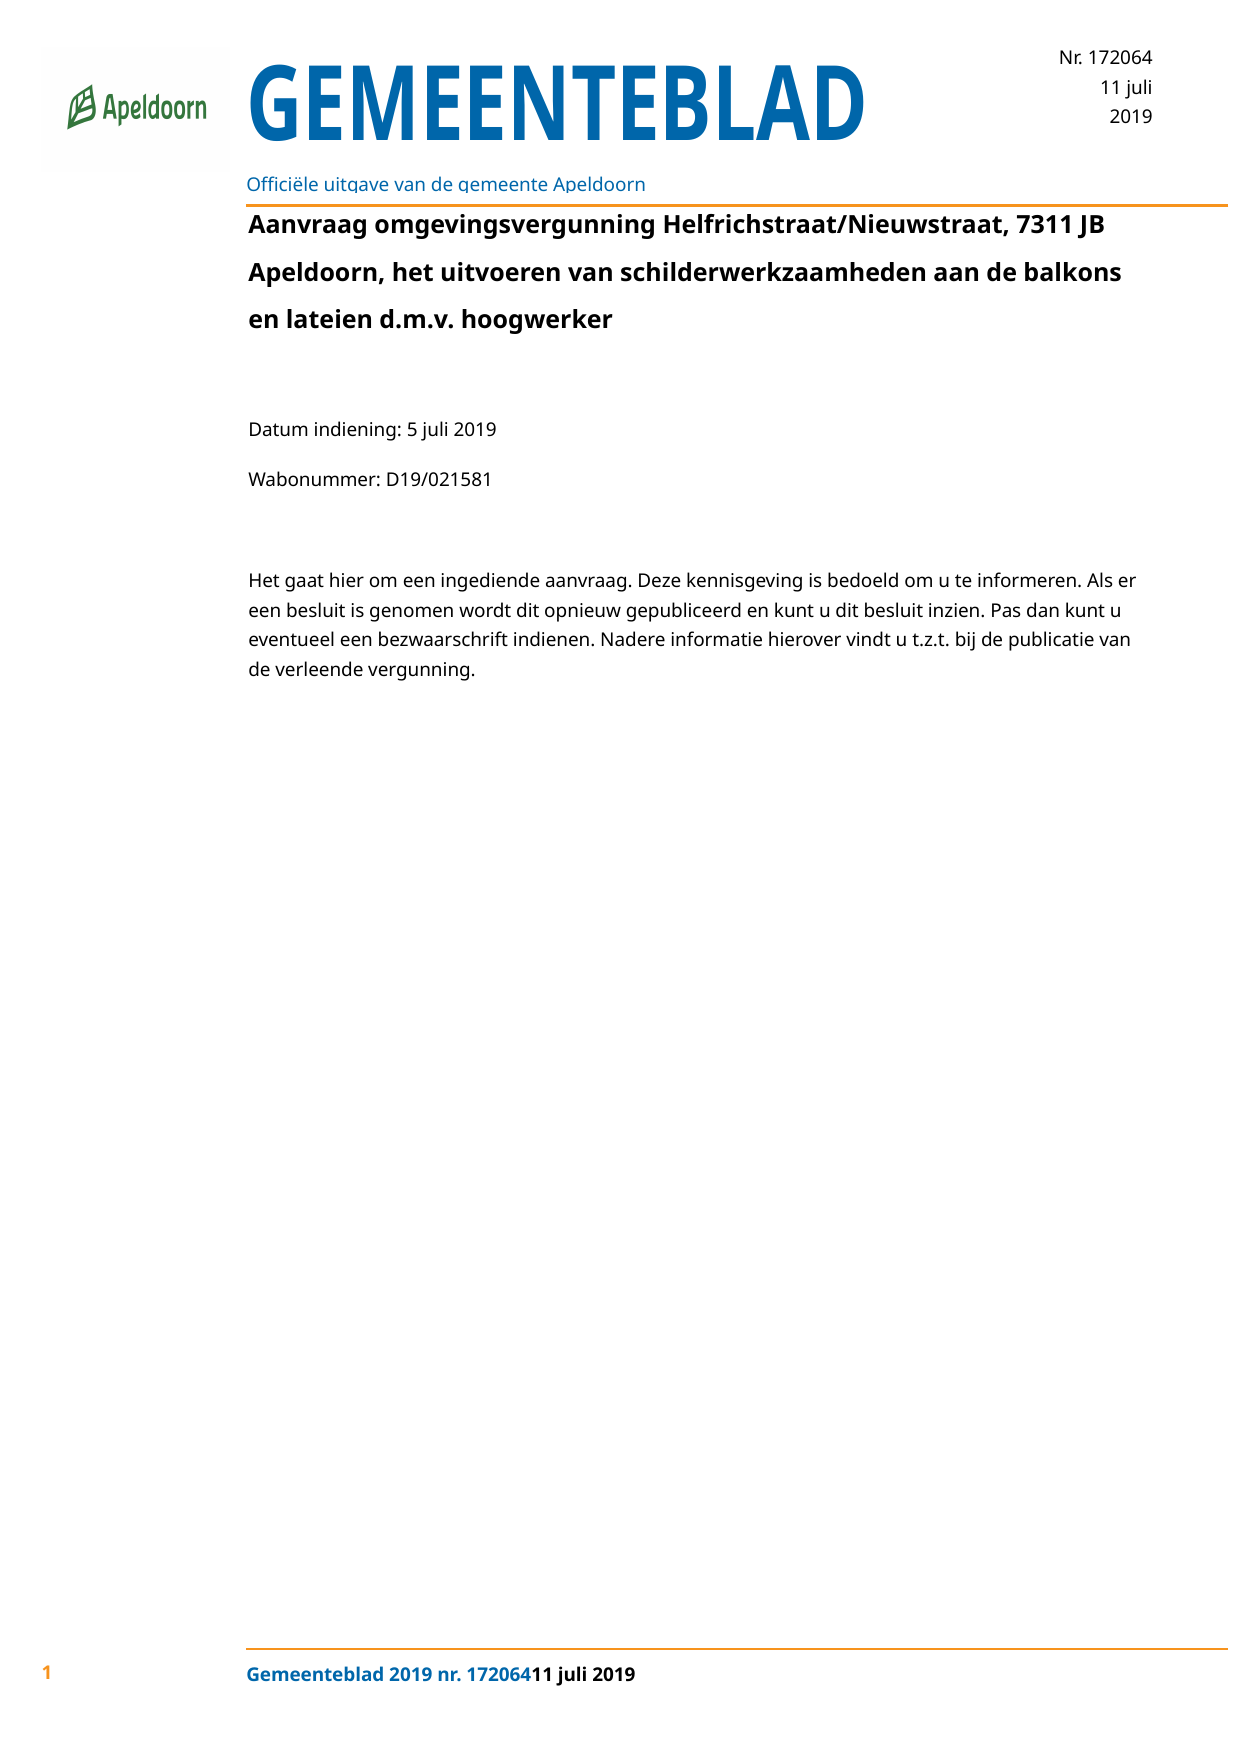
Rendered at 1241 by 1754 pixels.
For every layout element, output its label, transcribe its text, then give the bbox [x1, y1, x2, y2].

text Het gaat hier om een ingediende aanvraag. Deze kennisgeving is bedoeld om u te informeren. Als er een besluit is genomen wordt dit opnieuw gepubliceerd en kunt u dit besluit inzien. Pas dan kunt u eventueel een bezwaarschrift indienen. Nadere informatie hierover vindt u t.z.t. bij de publicatie van de verleende vergunning. [248, 567, 1152, 682]
picture [41, 47, 231, 172]
text Aanvraag omgevingsvergunning Helfrichstraat/Nieuwstraat, 7311 JB Apeldoorn, het uitvoeren van schilderwerkzaamheden aan de balkons en lateien d.m.v. hoogwerker [248, 207, 1152, 336]
text Datum indiening: 5 juli 2019 [248, 416, 1152, 442]
text Wabonummer: D19/021581 [248, 466, 1152, 492]
